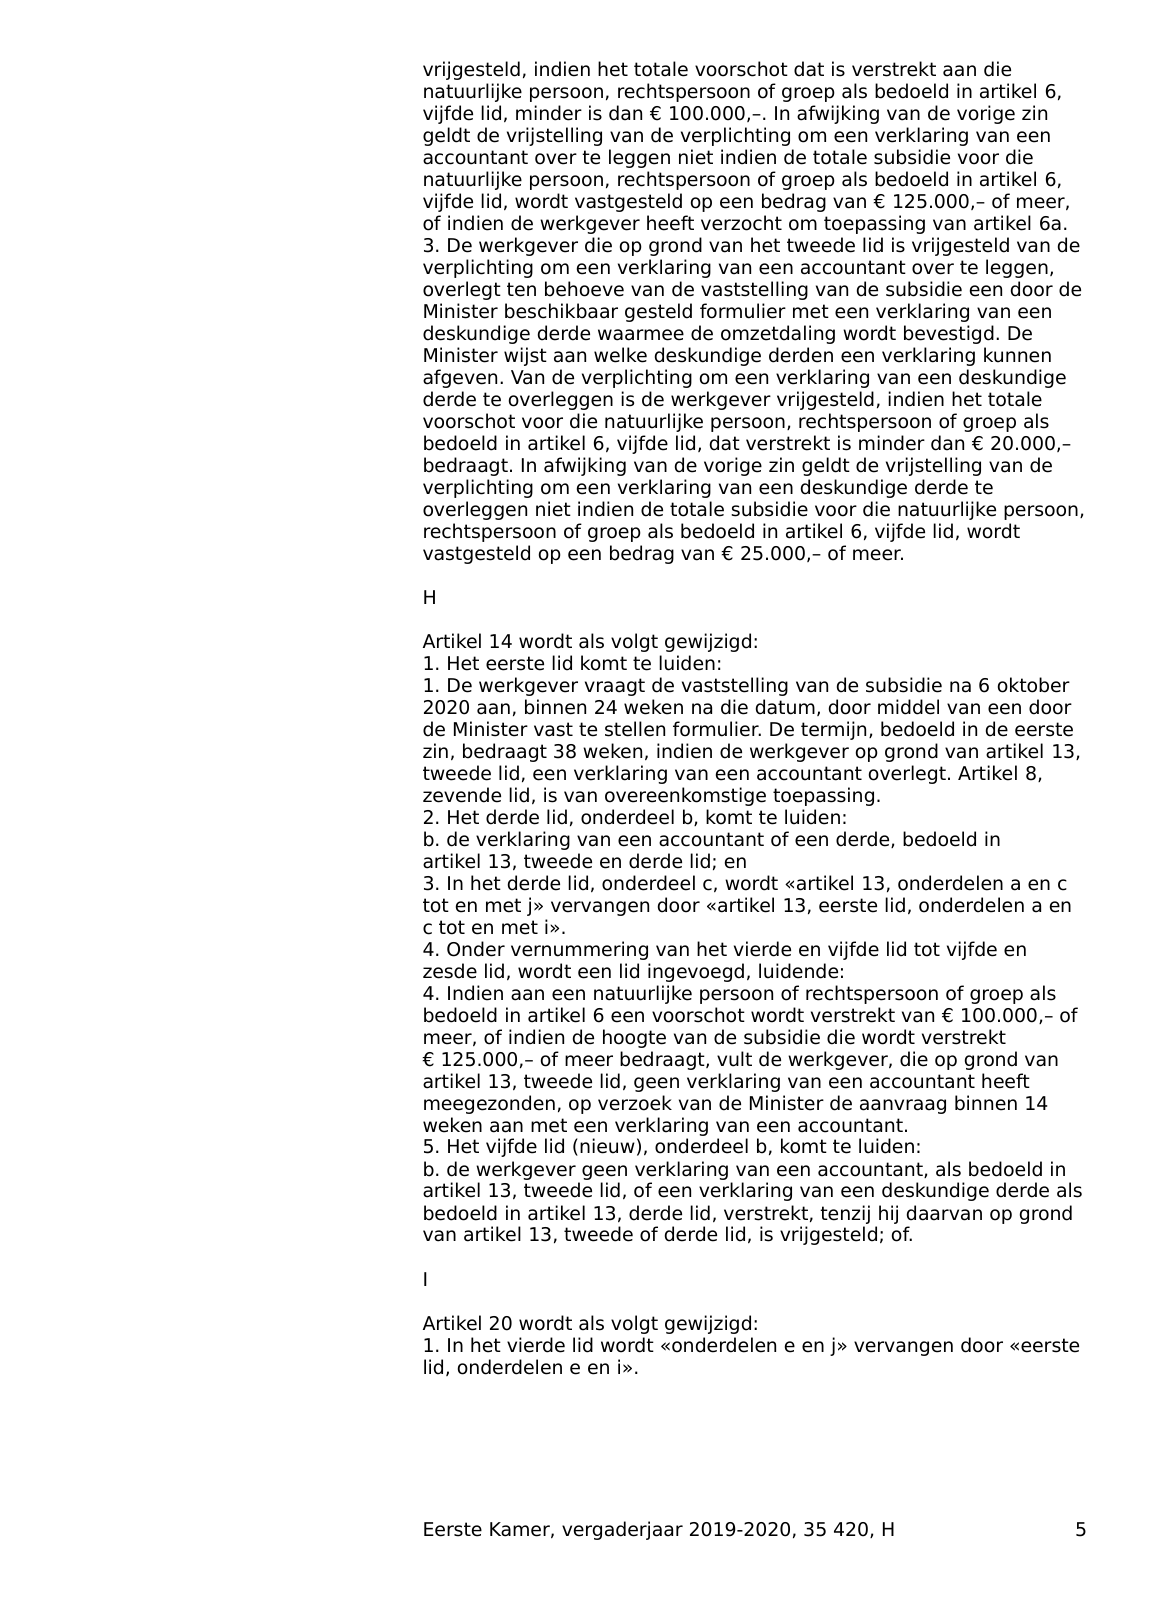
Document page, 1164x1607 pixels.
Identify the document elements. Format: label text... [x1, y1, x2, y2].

text 4. Indien aan een natuurlijke persoon of rechtspersoon of groep als bedoeld in artikel 6 een voorschot wordt verstrekt van € 100.000,– of meer, of indien de hoogte van de subsidie die wordt verstrekt € 125.000,– of meer bedraagt, vult de werkgever, die op grond van artikel 13, tweede lid, geen verklaring van een accountant heeft meegezonden, op verzoek van de Minister de aanvraag binnen 14 weken aan met een verklaring van een accountant. [422, 983, 1087, 1136]
text b. de werkgever geen verklaring van een accountant, als bedoeld in artikel 13, tweede lid, of een verklaring van een deskundige derde als bedoeld in artikel 13, derde lid, verstrekt, tenzij hij daarvan op grond van artikel 13, tweede of derde lid, is vrijgesteld; of. [422, 1158, 1087, 1246]
text 1. In het vierde lid wordt «onderdelen e en j» vervangen door «eerste lid, onderdelen e en i». [422, 1335, 1087, 1379]
text b. de verklaring van een accountant of een derde, bedoeld in artikel 13, tweede en derde lid; en [422, 829, 1087, 873]
text 1. Het eerste lid komt te luiden: [422, 653, 1087, 675]
text 2. Het derde lid, onderdeel b, komt te luiden: [422, 807, 1087, 829]
text 1. De werkgever vraagt de vaststelling van de subsidie na 6 oktober 2020 aan, binnen 24 weken na die datum, door middel van een door de Minister vast te stellen formulier. De termijn, bedoeld in de eerste zin, bedraagt 38 weken, indien de werkgever op grond van artikel 13, tweede lid, een verklaring van een accountant overlegt. Artikel 8, zevende lid, is van overeenkomstige toepassing. [422, 675, 1087, 807]
text vrijgesteld, indien het totale voorschot dat is verstrekt aan die natuurlijke persoon, rechtspersoon of groep als bedoeld in artikel 6, vijfde lid, minder is dan € 100.000,–. In afwijking van de vorige zin geldt de vrijstelling van de verplichting om een verklaring van een accountant over te leggen niet indien de totale subsidie voor die natuurlijke persoon, rechtspersoon of groep als bedoeld in artikel 6, vijfde lid, wordt vastgesteld op een bedrag van € 125.000,– of meer, of indien de werkgever heeft verzocht om toepassing van artikel 6a. [422, 59, 1087, 235]
subtitle I [422, 1268, 1087, 1291]
text 4. Onder vernummering van het vierde en vijfde lid tot vijfde en zesde lid, wordt een lid ingevoegd, luidende: [422, 939, 1087, 983]
subtitle H [422, 587, 1087, 609]
text 5. Het vijfde lid (nieuw), onderdeel b, komt te luiden: [422, 1136, 1087, 1158]
text Artikel 20 wordt als volgt gewijzigd: [422, 1313, 1087, 1335]
text Artikel 14 wordt als volgt gewijzigd: [422, 631, 1087, 653]
text 3. De werkgever die op grond van het tweede lid is vrijgesteld van de verplichting om een verklaring van een accountant over te leggen, overlegt ten behoeve van de vaststelling van de subsidie een door de Minister beschikbaar gesteld formulier met een verklaring van een deskundige derde waarmee de omzetdaling wordt bevestigd. De Minister wijst aan welke deskundige derden een verklaring kunnen afgeven. Van de verplichting om een verklaring van een deskundige derde te overleggen is de werkgever vrijgesteld, indien het totale voorschot voor die natuurlijke persoon, rechtspersoon of groep als bedoeld in artikel 6, vijfde lid, dat verstrekt is minder dan € 20.000,– bedraagt. In afwijking van de vorige zin geldt de vrijstelling van de verplichting om een verklaring van een deskundige derde te overleggen niet indien de totale subsidie voor die natuurlijke persoon, rechtspersoon of groep als bedoeld in artikel 6, vijfde lid, wordt vastgesteld op een bedrag van € 25.000,– of meer. [422, 235, 1087, 564]
text 3. In het derde lid, onderdeel c, wordt «artikel 13, onderdelen a en c tot en met j» vervangen door «artikel 13, eerste lid, onderdelen a en c tot en met i». [422, 873, 1087, 939]
